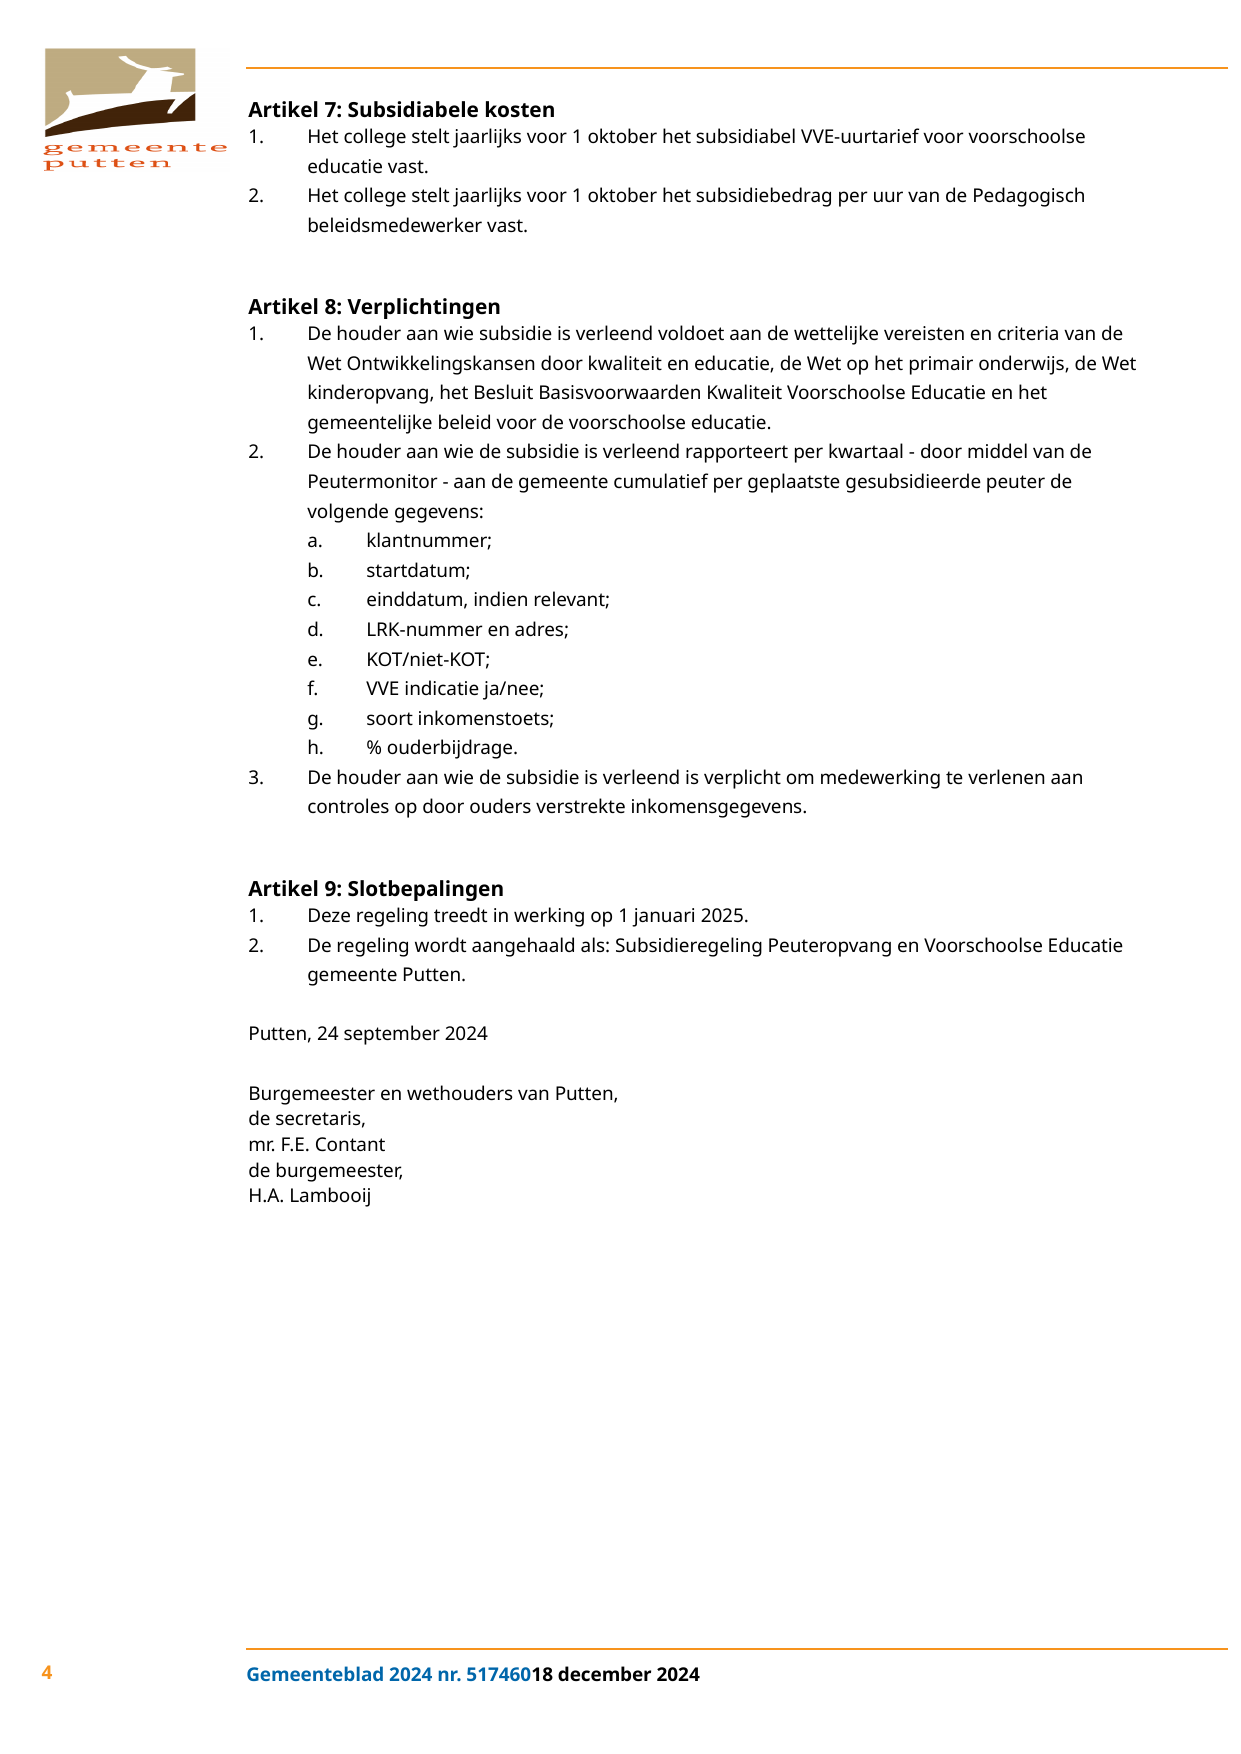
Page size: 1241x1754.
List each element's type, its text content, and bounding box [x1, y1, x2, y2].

list Deze regeling treedt in werking op 1 januari 2025. [248, 902, 1152, 928]
list Het college stelt jaarlijks voor 1 oktober het subsidiabel VVE-uurtarief voor voorschoolse educatie vast. [248, 123, 1152, 178]
text H.A. Lambooij [248, 1183, 1152, 1208]
list De houder aan wie subsidie is verleend voldoet aan de wettelijke vereisten en criteria van de Wet Ontwikkelingskansen door kwaliteit en educatie, de Wet op het primair onderwijs, de Wet kinderopvang, het Besluit Basisvoorwaarden Kwaliteit Voorschoolse Educatie en het gemeentelijke beleid voor de voorschoolse educatie. [248, 320, 1152, 435]
text de burgemeester, [248, 1157, 1152, 1183]
list LRK-nummer en adres; [307, 616, 1152, 642]
list einddatum, indien relevant; [307, 587, 1152, 612]
list De houder aan wie de subsidie is verleend is verplicht om medewerking te verlenen aan controles op door ouders verstrekte inkomensgegevens. [248, 764, 1152, 819]
text Artikel 9: Slotbepalingen [248, 874, 1152, 902]
text mr. F.E. Contant [248, 1131, 1152, 1157]
list Het college stelt jaarlijks voor 1 oktober het subsidiebedrag per uur van de Pedagogisch beleidsmedewerker vast. [248, 182, 1152, 238]
list klantnummer; [307, 527, 1152, 553]
list startdatum; [307, 557, 1152, 583]
list De houder aan wie de subsidie is verleend rapporteert per kwartaal - door middel van de Peutermonitor - aan de gemeente cumulatief per geplaatste gesubsidieerde peuter de volgende gegevens: [248, 439, 1152, 524]
text de secretaris, [248, 1105, 1152, 1131]
list soort inkomenstoets; [307, 705, 1152, 731]
text Artikel 7: Subsidiabele kosten [248, 95, 1152, 123]
text Putten, 24 september 2024 [248, 1021, 1152, 1046]
list KOT/niet-KOT; [307, 646, 1152, 672]
text Artikel 8: Verplichtingen [248, 292, 1152, 320]
list % ouderbijdrage. [307, 734, 1152, 760]
list VVE indicatie ja/nee; [307, 675, 1152, 701]
picture [41, 47, 231, 172]
list De regeling wordt aangehaald als: Subsidieregeling Peuteropvang en Voorschoolse Educatie gemeente Putten. [248, 932, 1152, 987]
text Burgemeester en wethouders van Putten, [248, 1080, 1152, 1105]
